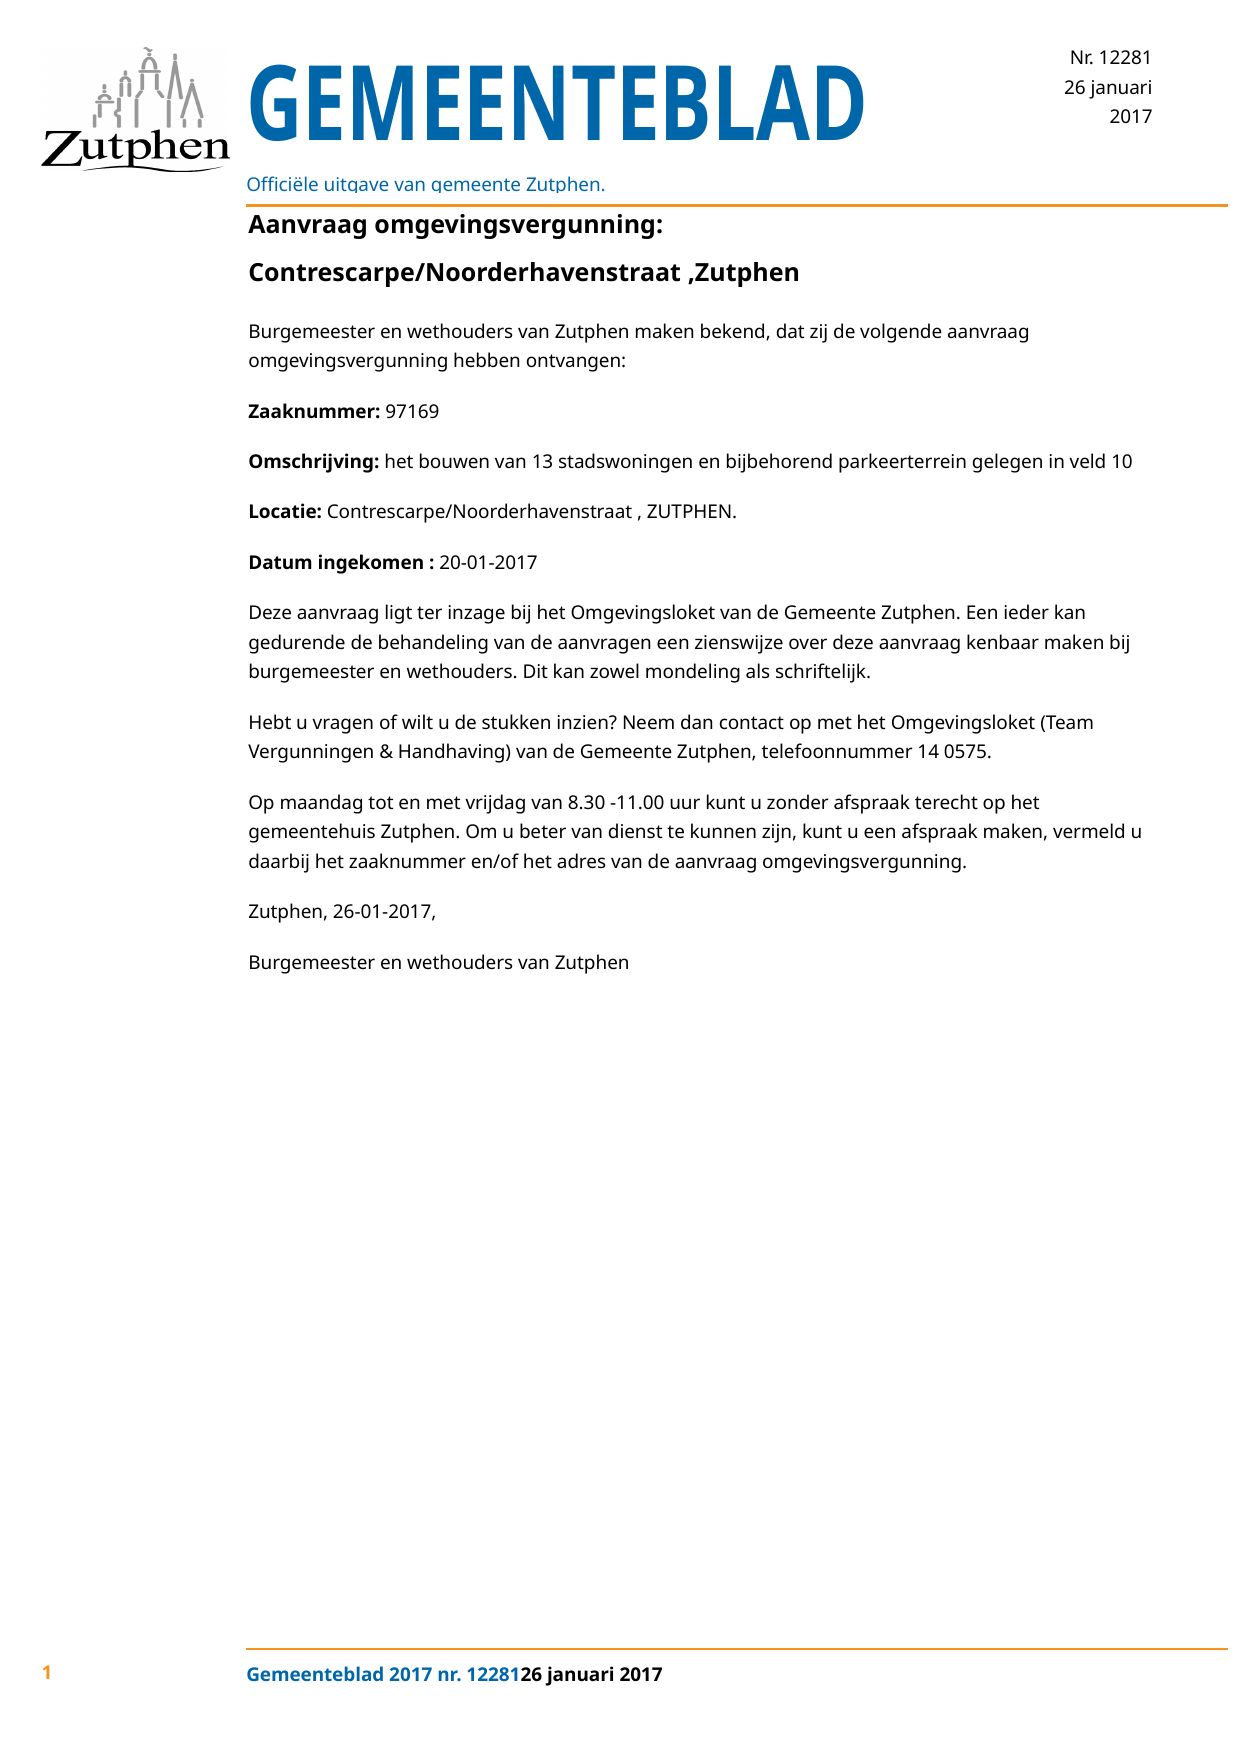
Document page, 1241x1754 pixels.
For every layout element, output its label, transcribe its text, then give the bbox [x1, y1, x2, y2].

text Hebt u vragen of wilt u de stukken inzien? Neem dan contact op met het Omgevingsloket (Team Vergunningen & Handhaving) van de Gemeente Zutphen, telefoonnummer 14 0575. [248, 709, 1152, 764]
text Op maandag tot en met vrijdag van 8.30 -11.00 uur kunt u zonder afspraak terecht op het gemeentehuis Zutphen. Om u beter van dienst te kunnen zijn, kunt u een afspraak maken, vermeld u daarbij het zaaknummer en/of het adres van de aanvraag omgevingsvergunning. [248, 789, 1152, 874]
text Aanvraag omgevingsvergunning: Contrescarpe/Noorderhavenstraat ,Zutphen [248, 207, 1152, 288]
text Deze aanvraag ligt ter inzage bij het Omgevingsloket van de Gemeente Zutphen. Een ieder kan gedurende de behandeling van de aanvragen een zienswijze over deze aanvraag kenbaar maken bij burgemeester en wethouders. Dit kan zowel mondeling als schriftelijk. [248, 599, 1152, 684]
text Zaaknummer: 97169 [248, 398, 1152, 424]
text Burgemeester en wethouders van Zutphen [248, 949, 1152, 975]
text Omschrijving: het bouwen van 13 stadswoningen en bijbehorend parkeerterrein gelegen in veld 10 [248, 448, 1152, 474]
text Burgemeester en wethouders van Zutphen maken bekend, dat zij de volgende aanvraag omgevingsvergunning hebben ontvangen: [248, 318, 1152, 373]
text Locatie: Contrescarpe/Noorderhavenstraat , ZUTPHEN. [248, 499, 1152, 524]
text Datum ingekomen : 20-01-2017 [248, 549, 1152, 575]
text Zutphen, 26-01-2017, [248, 899, 1152, 924]
picture [41, 47, 231, 172]
